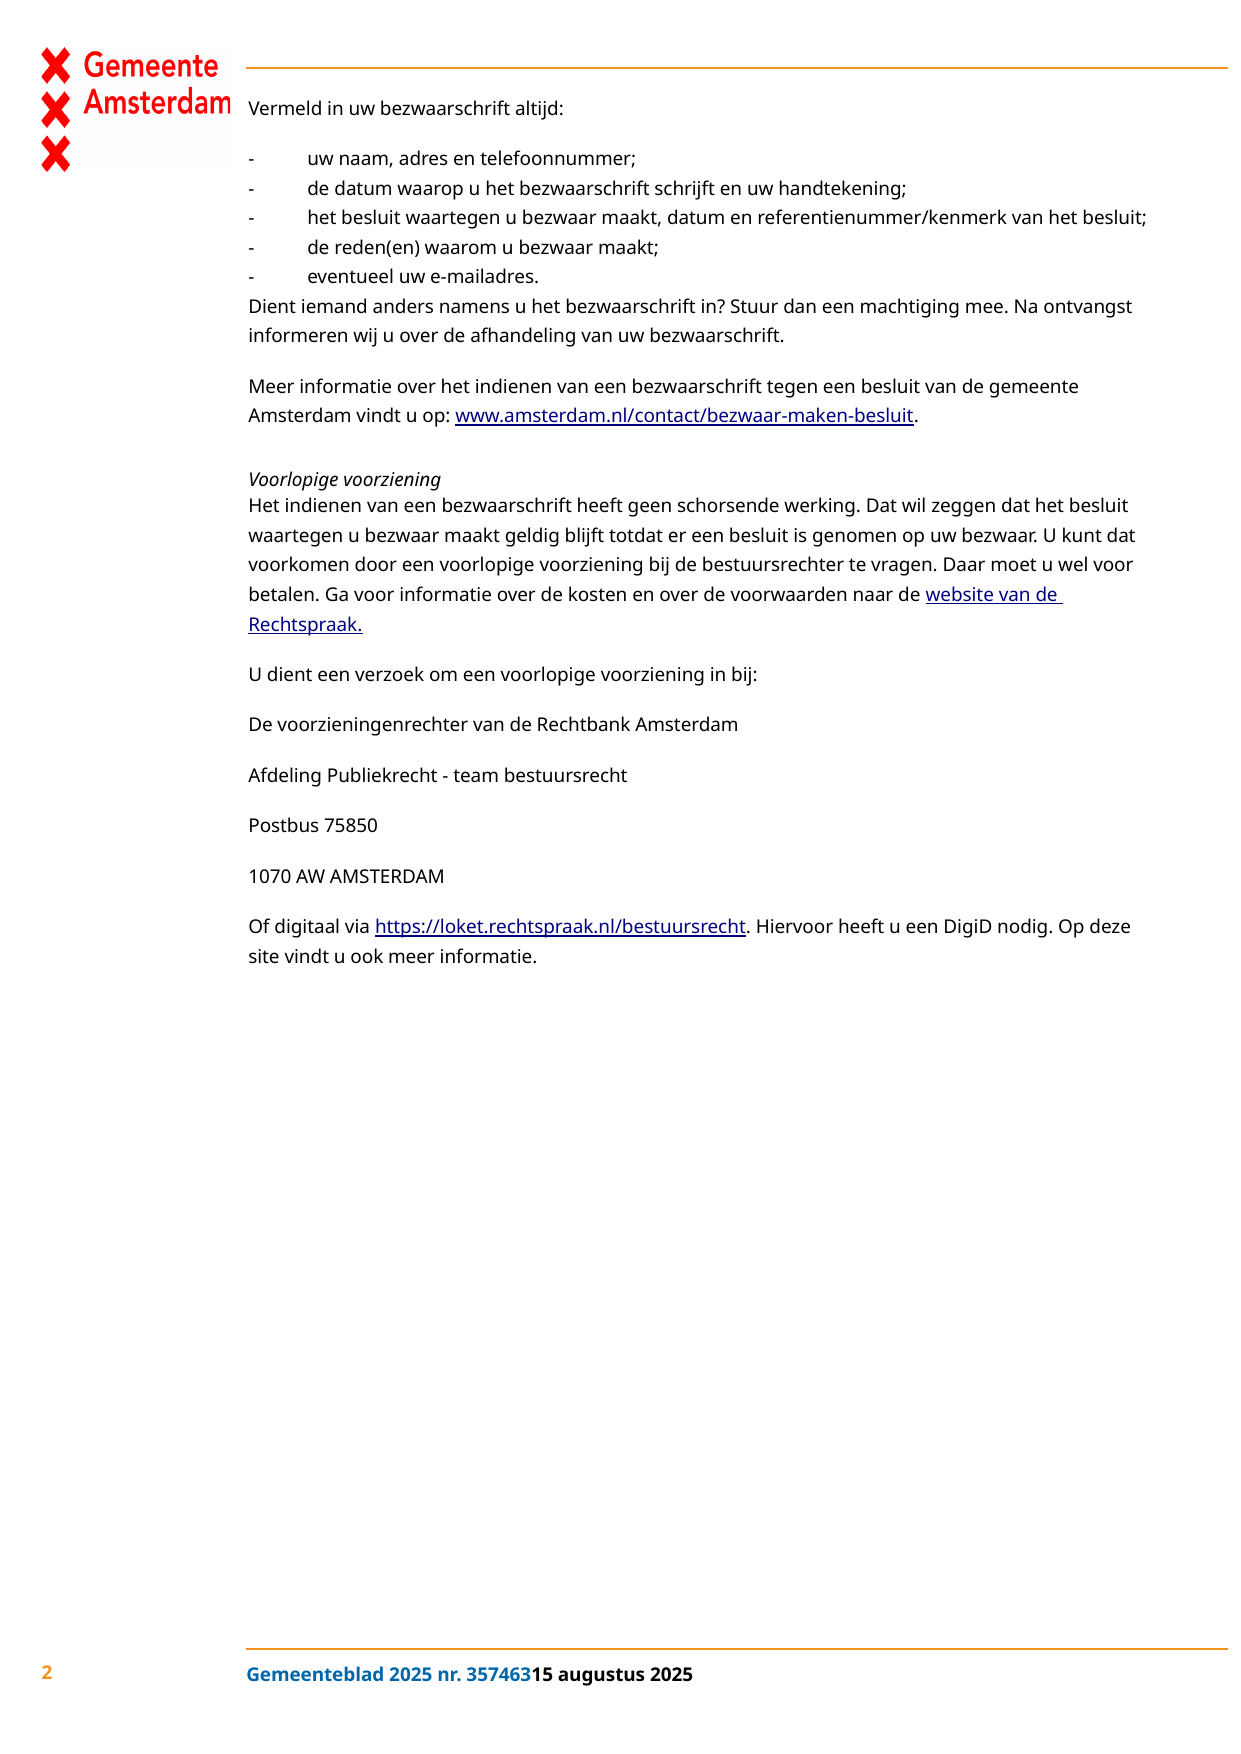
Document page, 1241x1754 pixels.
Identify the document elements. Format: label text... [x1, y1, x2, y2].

picture [41, 47, 231, 172]
list de datum waarop u het bezwaarschrift schrijft en uw handtekening; [248, 175, 1152, 201]
text Het indienen van een bezwaarschrift heeft geen schorsende werking. Dat wil zeggen dat het besluit waartegen u bezwaar maakt geldig blijft totdat er een besluit is genomen op uw bezwaar. U kunt dat voorkomen door een voorlopige voorziening bij de bestuursrechter te vragen. Daar moet u wel voor betalen. Ga voor informatie over de kosten en over de voorwaarden naar de website van de Rechtspraak. [248, 492, 1152, 636]
list uw naam, adres en telefoonnummer; [248, 145, 1152, 171]
list de reden(en) waarom u bezwaar maakt; [248, 234, 1152, 260]
text Of digitaal via https://loket.rechtspraak.nl/bestuursrecht. Hiervoor heeft u een DigiD nodig. Op deze site vindt u ook meer informatie. [248, 913, 1152, 968]
text Vermeld in uw bezwaarschrift altijd: [248, 95, 1152, 121]
list het besluit waartegen u bezwaar maakt, datum en referentienummer/kenmerk van het besluit; [248, 204, 1152, 230]
text Meer informatie over het indienen van een bezwaarschrift tegen een besluit van de gemeente Amsterdam vindt u op: www.amsterdam.nl/contact/bezwaar-maken-besluit. [248, 373, 1152, 428]
text U dient een verzoek om een voorlopige voorziening in bij: [248, 661, 1152, 687]
text Postbus 75850 [248, 812, 1152, 838]
text Dient iemand anders namens u het bezwaarschrift in? Stuur dan een machtiging mee. Na ontvangst informeren wij u over de afhandeling van uw bezwaarschrift. [248, 293, 1152, 348]
text De voorzieningenrechter van de Rechtbank Amsterdam [248, 712, 1152, 737]
text Voorlopige voorziening [248, 467, 1152, 492]
list eventueel uw e-mailadres. [248, 263, 1152, 289]
text Afdeling Publiekrecht - team bestuursrecht [248, 762, 1152, 788]
text 1070 AW AMSTERDAM [248, 863, 1152, 888]
